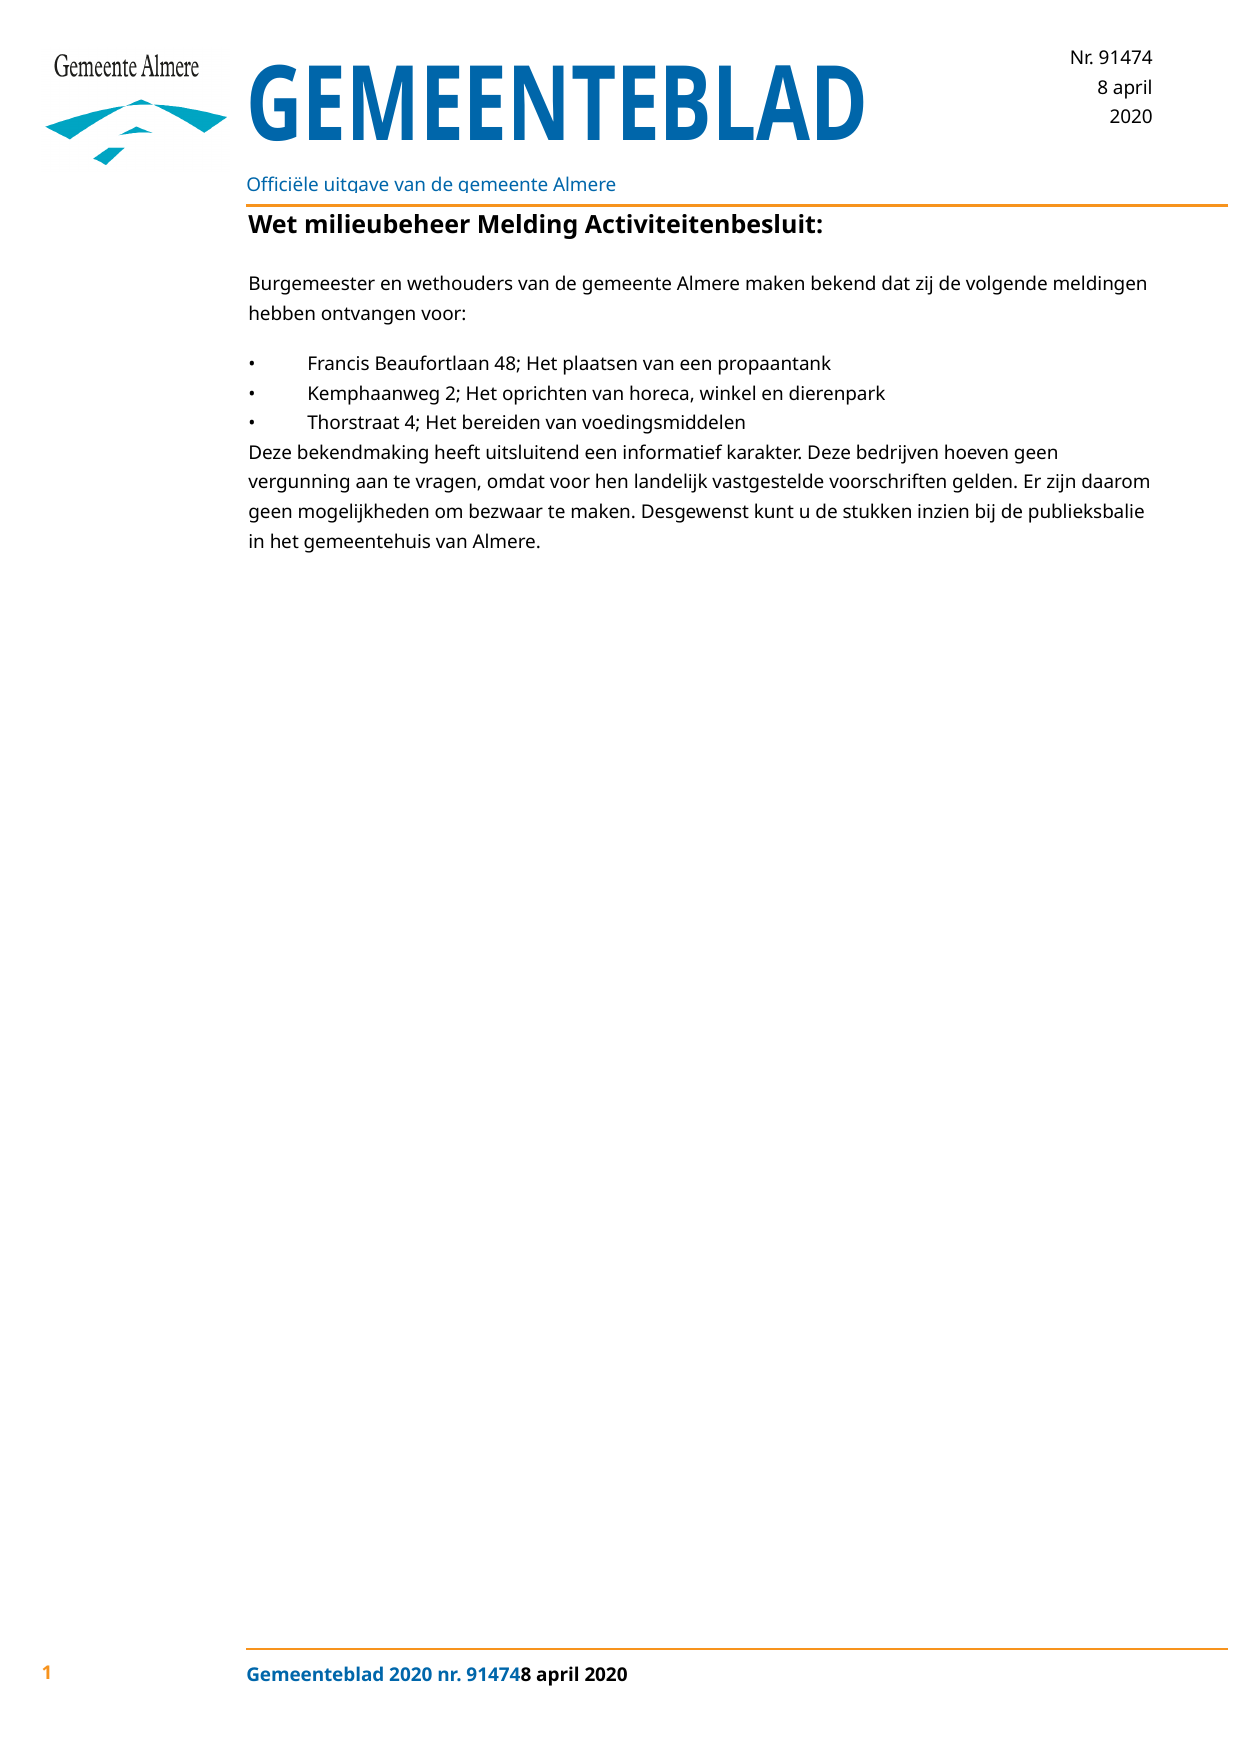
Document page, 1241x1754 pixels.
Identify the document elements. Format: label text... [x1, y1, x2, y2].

list Kemphaanweg 2; Het oprichten van horeca, winkel en dierenpark [248, 380, 1152, 406]
list Thorstraat 4; Het bereiden van voedingsmiddelen [248, 409, 1152, 435]
list Francis Beaufortlaan 48; Het plaatsen van een propaantank [248, 350, 1152, 376]
text Deze bekendmaking heeft uitsluitend een informatief karakter. Deze bedrijven hoeven geen vergunning aan te vragen, omdat voor hen landelijk vastgestelde voorschriften gelden. Er zijn daarom geen mogelijkheden om bezwaar te maken. Desgewenst kunt u de stukken inzien bij de publieksbalie in het gemeentehuis van Almere. [248, 439, 1152, 553]
text Wet milieubeheer Melding Activiteitenbesluit: [248, 207, 1152, 241]
picture [41, 47, 231, 172]
text Burgemeester en wethouders van de gemeente Almere maken bekend dat zij de volgende meldingen hebben ontvangen voor: [248, 270, 1152, 326]
